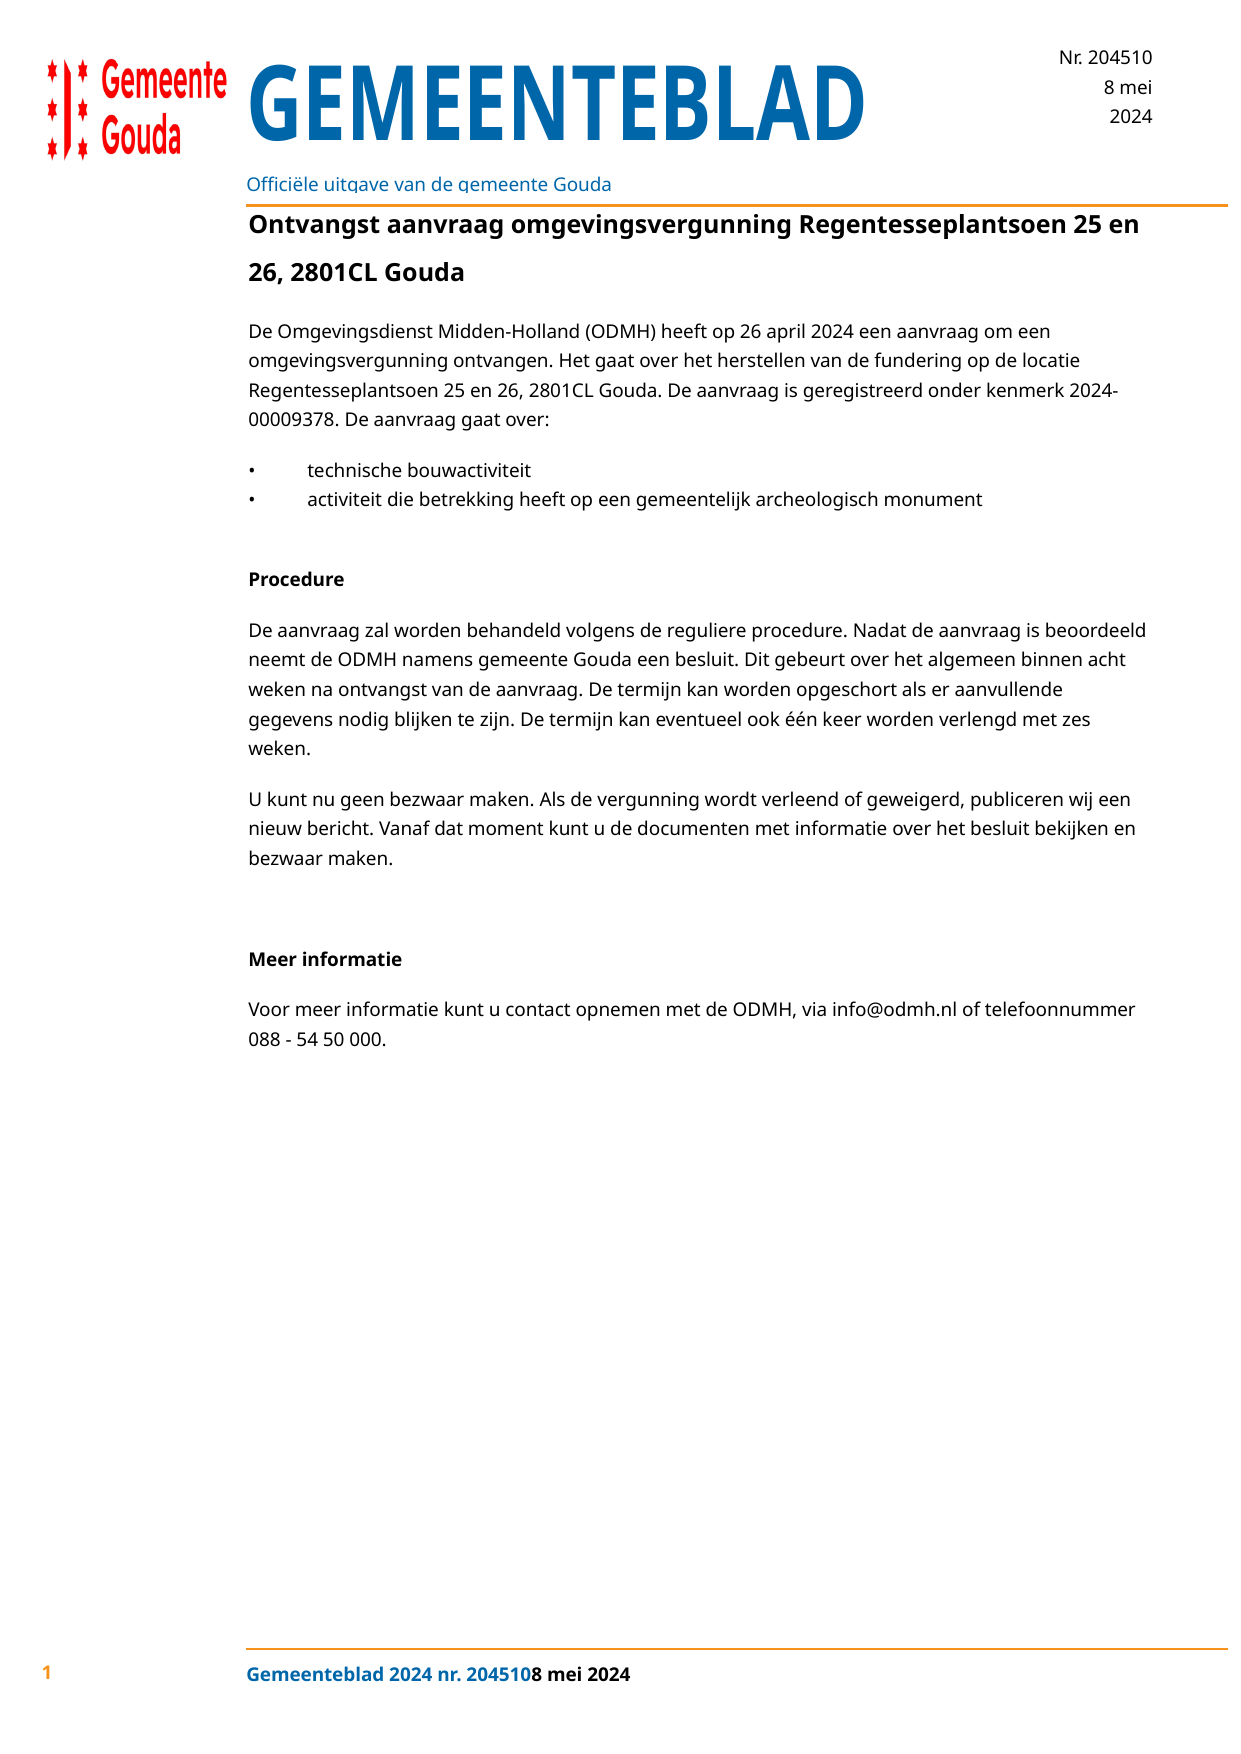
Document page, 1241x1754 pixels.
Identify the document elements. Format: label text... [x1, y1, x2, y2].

list technische bouwactiviteit [248, 457, 1152, 483]
text Voor meer informatie kunt u contact opnemen met de ODMH, via info@odmh.nl of telefoonnummer 088 - 54 50 000. [248, 996, 1152, 1052]
text Meer informatie [248, 946, 1152, 972]
text De aanvraag zal worden behandeld volgens de reguliere procedure. Nadat de aanvraag is beoordeeld neemt de ODMH namens gemeente Gouda een besluit. Dit gebeurt over het algemeen binnen acht weken na ontvangst van de aanvraag. De termijn kan worden opgeschort als er aanvullende gegevens nodig blijken te zijn. De termijn kan eventueel ook één keer worden verlengd met zes weken. [248, 617, 1152, 761]
text Ontvangst aanvraag omgevingsvergunning Regentesseplantsoen 25 en 26, 2801CL Gouda [248, 207, 1152, 288]
picture [41, 47, 231, 172]
text Procedure [248, 567, 1152, 592]
text De Omgevingsdienst Midden-Holland (ODMH) heeft op 26 april 2024 een aanvraag om een omgevingsvergunning ontvangen. Het gaat over het herstellen van de fundering op de locatie Regentesseplantsoen 25 en 26, 2801CL Gouda. De aanvraag is geregistreerd onder kenmerk 2024-00009378. De aanvraag gaat over: [248, 318, 1152, 432]
text U kunt nu geen bezwaar maken. Als de vergunning wordt verleend of geweigerd, publiceren wij een nieuw bericht. Vanaf dat moment kunt u de documenten met informatie over het besluit bekijken en bezwaar maken. [248, 786, 1152, 871]
list activiteit die betrekking heeft op een gemeentelijk archeologisch monument [248, 487, 1152, 512]
